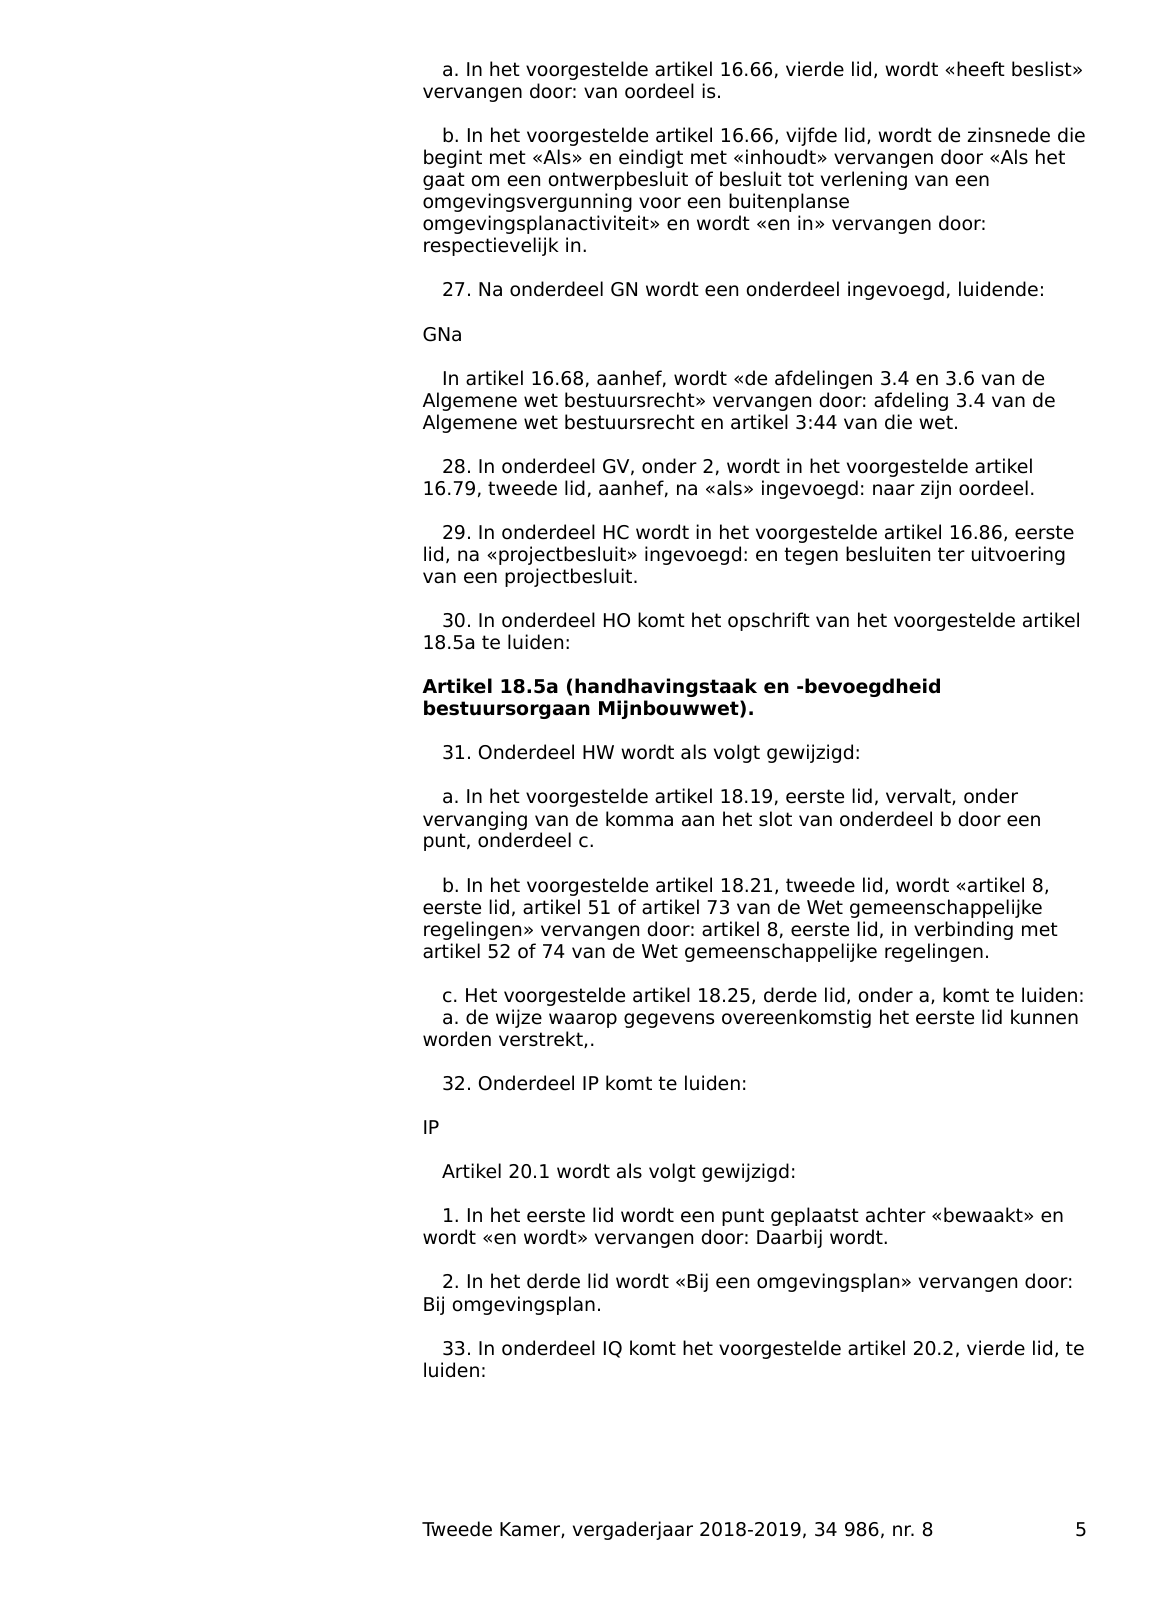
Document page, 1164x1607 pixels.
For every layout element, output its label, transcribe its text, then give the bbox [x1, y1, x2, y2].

text c. Het voorgestelde artikel 18.25, derde lid, onder a, komt te luiden: [422, 985, 1087, 1007]
text 2. In het derde lid wordt «Bij een omgevingsplan» vervangen door: Bij omgevingsplan. [422, 1271, 1087, 1315]
text 27. Na onderdeel GN wordt een onderdeel ingevoegd, luidende: [422, 279, 1087, 301]
text a. In het voorgestelde artikel 16.66, vierde lid, wordt «heeft beslist» vervangen door: van oordeel is. [422, 59, 1087, 103]
text a. In het voorgestelde artikel 18.19, eerste lid, vervalt, onder vervanging van de komma aan het slot van onderdeel b door een punt, onderdeel c. [422, 786, 1087, 852]
subtitle IP [422, 1117, 1087, 1139]
text 32. Onderdeel IP komt te luiden: [422, 1073, 1087, 1095]
subtitle Artikel 18.5a (handhavingstaak en -bevoegdheid bestuursorgaan Mijnbouwwet). [422, 676, 1087, 720]
text 1. In het eerste lid wordt een punt geplaatst achter «bewaakt» en wordt «en wordt» vervangen door: Daarbij wordt. [422, 1205, 1087, 1249]
text 30. In onderdeel HO komt het opschrift van het voorgestelde artikel 18.5a te luiden: [422, 610, 1087, 654]
text b. In het voorgestelde artikel 18.21, tweede lid, wordt «artikel 8, eerste lid, artikel 51 of artikel 73 van de Wet gemeenschappelijke regelingen» vervangen door: artikel 8, eerste lid, in verbinding met artikel 52 of 74 van de Wet gemeenschappelijke regelingen. [422, 874, 1087, 962]
text 29. In onderdeel HC wordt in het voorgestelde artikel 16.86, eerste lid, na «projectbesluit» ingevoegd: en tegen besluiten ter uitvoering van een projectbesluit. [422, 522, 1087, 588]
subtitle GNa [422, 323, 1087, 345]
text 31. Onderdeel HW wordt als volgt gewijzigd: [422, 742, 1087, 764]
text In artikel 16.68, aanhef, wordt «de afdelingen 3.4 en 3.6 van de Algemene wet bestuursrecht» vervangen door: afdeling 3.4 van de Algemene wet bestuursrecht en artikel 3:44 van die wet. [422, 368, 1087, 433]
text 28. In onderdeel GV, onder 2, wordt in het voorgestelde artikel 16.79, tweede lid, aanhef, na «als» ingevoegd: naar zijn oordeel. [422, 456, 1087, 500]
text b. In het voorgestelde artikel 16.66, vijfde lid, wordt de zinsnede die begint met «Als» en eindigt met «inhoudt» vervangen door «Als het gaat om een ontwerpbesluit of besluit tot verlening van een omgevingsvergunning voor een buitenplanse omgevingsplanactiviteit» en wordt «en in» vervangen door: respectievelijk in. [422, 125, 1087, 257]
text 33. In onderdeel IQ komt het voorgestelde artikel 20.2, vierde lid, te luiden: [422, 1338, 1087, 1382]
text a. de wijze waarop gegevens overeenkomstig het eerste lid kunnen worden verstrekt,. [422, 1007, 1087, 1051]
text Artikel 20.1 wordt als volgt gewijzigd: [422, 1161, 1087, 1183]
